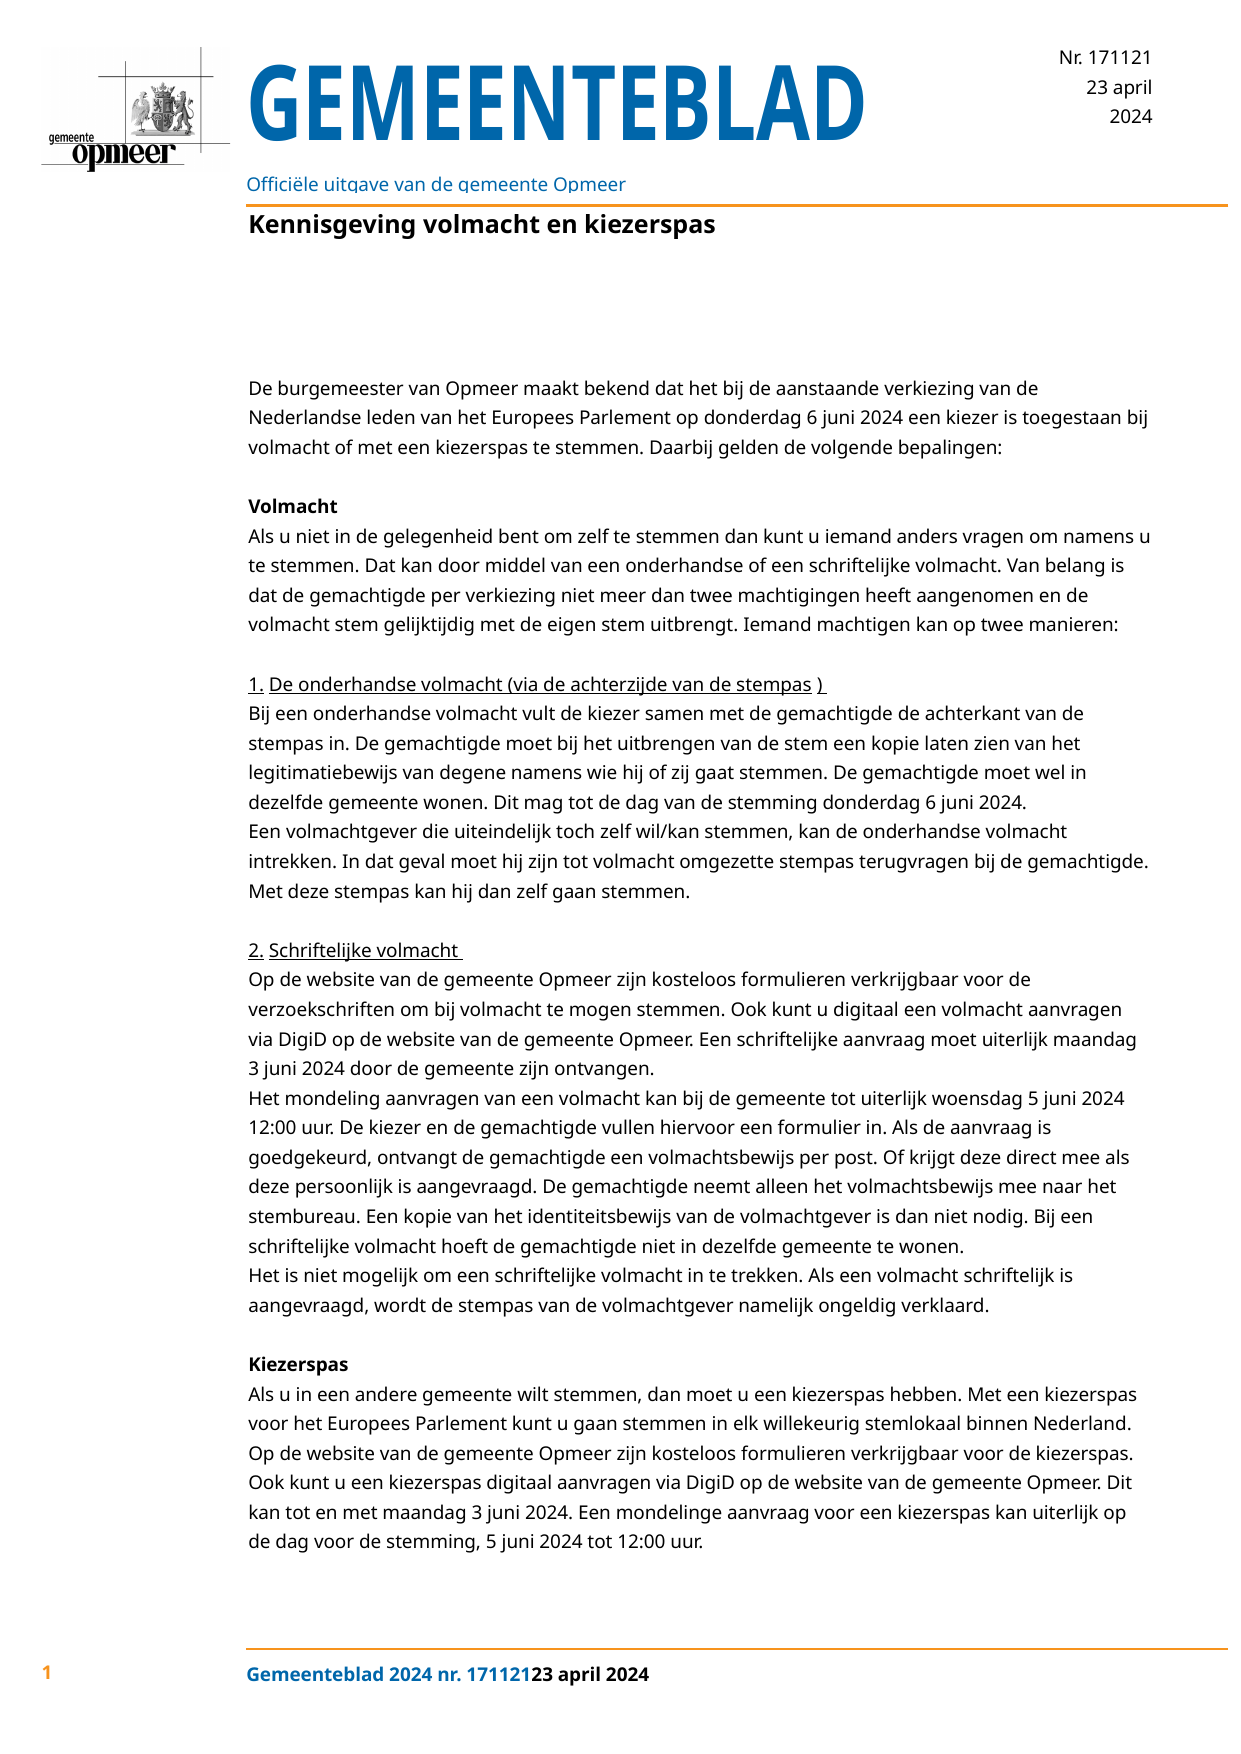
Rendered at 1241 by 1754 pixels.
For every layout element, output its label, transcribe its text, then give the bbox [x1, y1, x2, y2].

text Kiezerspas [248, 1351, 1152, 1377]
text Als u niet in de gelegenheid bent om zelf te stemmen dan kunt u iemand anders vragen om namens u te stemmen. Dat kan door middel van een onderhandse of een schriftelijke volmacht. Van belang is dat de gemachtigde per verkiezing niet meer dan twee machtigingen heeft aangenomen en de volmacht stem gelijktijdig met de eigen stem uitbrengt. Iemand machtigen kan op twee manieren: [248, 523, 1152, 637]
text Op de website van de gemeente Opmeer zijn kosteloos formulieren verkrijgbaar voor de verzoekschriften om bij volmacht te mogen stemmen. Ook kunt u digitaal een volmacht aanvragen via DigiD op de website van de gemeente Opmeer. Een schriftelijke aanvraag moet uiterlijk maandag 3 juni 2024 door de gemeente zijn ontvangen. [248, 967, 1152, 1081]
text Het is niet mogelijk om een schriftelijke volmacht in te trekken. Als een volmacht schriftelijk is aangevraagd, wordt de stempas van de volmachtgever namelijk ongeldig verklaard. [248, 1262, 1152, 1318]
text Het mondeling aanvragen van een volmacht kan bij de gemeente tot uiterlijk woensdag 5 juni 2024 12:00 uur. De kiezer en de gemachtigde vullen hiervoor een formulier in. Als de aanvraag is goedgekeurd, ontvangt de gemachtigde een volmachtsbewijs per post. Of krijgt deze direct mee als deze persoonlijk is aangevraagd. De gemachtigde neemt alleen het volmachtsbewijs mee naar het stembureau. Een kopie van het identiteitsbewijs van de volmachtgever is dan niet nodig. Bij een schriftelijke volmacht hoeft de gemachtigde niet in dezelfde gemeente te wonen. [248, 1085, 1152, 1258]
text Als u in een andere gemeente wilt stemmen, dan moet u een kiezerspas hebben. Met een kiezerspas voor het Europees Parlement kunt u gaan stemmen in elk willekeurig stemlokaal binnen Nederland. [248, 1381, 1152, 1436]
text Kennisgeving volmacht en kiezerspas [248, 207, 1152, 241]
text Op de website van de gemeente Opmeer zijn kosteloos formulieren verkrijgbaar voor de kiezerspas. Ook kunt u een kiezerspas digitaal aanvragen via DigiD op de website van de gemeente Opmeer. Dit kan tot en met maandag 3 juni 2024. Een mondelinge aanvraag voor een kiezerspas kan uiterlijk op de dag voor de stemming, 5 juni 2024 tot 12:00 uur. [248, 1440, 1152, 1554]
text Een volmachtgever die uiteindelijk toch zelf wil/kan stemmen, kan de onderhandse volmacht intrekken. In dat geval moet hij zijn tot volmacht omgezette stempas terugvragen bij de gemachtigde. Met deze stempas kan hij dan zelf gaan stemmen. [248, 819, 1152, 903]
text Volmacht [248, 493, 1152, 519]
text Bij een onderhandse volmacht vult de kiezer samen met de gemachtigde de achterkant van de stempas in. De gemachtigde moet bij het uitbrengen van de stem een kopie laten zien van het legitimatiebewijs van degene namens wie hij of zij gaat stemmen. De gemachtigde moet wel in dezelfde gemeente wonen. Dit mag tot de dag van de stemming donderdag 6 juni 2024. [248, 700, 1152, 815]
text 1. De onderhandse volmacht (via de achterzijde van de stempas ) [248, 671, 1152, 696]
text 2. Schriftelijke volmacht [248, 937, 1152, 963]
picture [41, 47, 231, 172]
text De burgemeester van Opmeer maakt bekend dat het bij de aanstaande verkiezing van de Nederlandse leden van het Europees Parlement op donderdag 6 juni 2024 een kiezer is toegestaan bij volmacht of met een kiezerspas te stemmen. Daarbij gelden de volgende bepalingen: [248, 375, 1152, 460]
